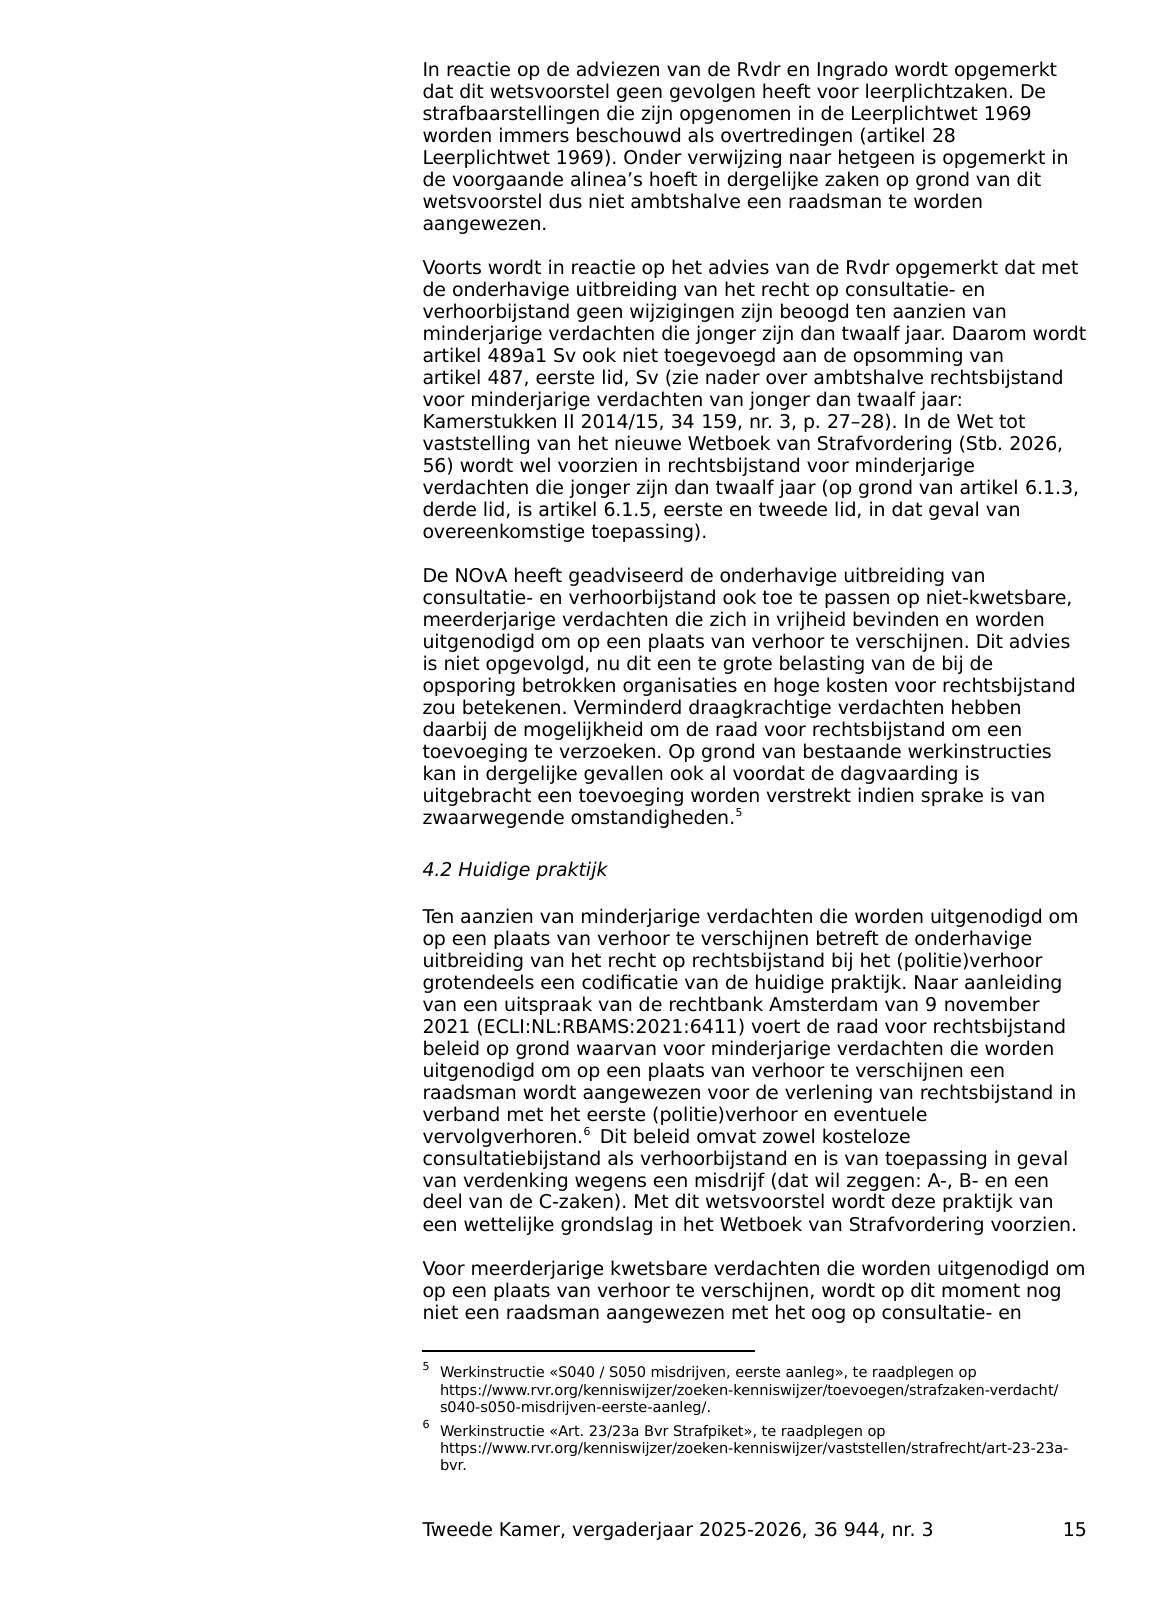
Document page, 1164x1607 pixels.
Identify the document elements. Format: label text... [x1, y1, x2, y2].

text In reactie op de adviezen van de Rvdr en Ingrado wordt opgemerkt dat dit wetsvoorstel geen gevolgen heeft voor leerplichtzaken. De strafbaarstellingen die zijn opgenomen in de Leerplichtwet 1969 worden immers beschouwd als overtredingen (artikel 28 Leerplichtwet 1969). Onder verwijzing naar hetgeen is opgemerkt in de voorgaande alinea’s hoeft in dergelijke zaken op grond van dit wetsvoorstel dus niet ambtshalve een raadsman te worden aangewezen. [422, 59, 1087, 235]
text Werkinstructie «S040 / S050 misdrijven, eerste aanleg», te raadplegen op https://www.rvr.org/kenniswijzer/zoeken-kenniswijzer/toevoegen/strafzaken-verdacht/s040-s050-misdrijven-eerste-aanleg/. [422, 1360, 1087, 1416]
text De NOvA heeft geadviseerd de onderhavige uitbreiding van consultatie- en verhoorbijstand ook toe te passen op niet-kwetsbare, meerderjarige verdachten die zich in vrijheid bevinden en worden uitgenodigd om op een plaats van verhoor te verschijnen. Dit advies is niet opgevolgd, nu dit een te grote belasting van de bij de opsporing betrokken organisaties en hoge kosten voor rechtsbijstand zou betekenen. Verminderd draagkrachtige verdachten hebben daarbij de mogelijkheid om de raad voor rechtsbijstand om een toevoeging te verzoeken. Op grond van bestaande werkinstructies kan in dergelijke gevallen ook al voordat de dagvaarding is uitgebracht een toevoeging worden verstrekt indien sprake is van zwaarwegende omstandigheden. [422, 565, 1087, 829]
text Voor meerderjarige kwetsbare verdachten die worden uitgenodigd om op een plaats van verhoor te verschijnen, wordt op dit moment nog niet een raadsman aangewezen met het oog op consultatie- en [422, 1258, 1087, 1323]
text Voorts wordt in reactie op het advies van de Rvdr opgemerkt dat met de onderhavige uitbreiding van het recht op consultatie- en verhoorbijstand geen wijzigingen zijn beoogd ten aanzien van minderjarige verdachten die jonger zijn dan twaalf jaar. Daarom wordt artikel 489a1 Sv ook niet toegevoegd aan de opsomming van artikel 487, eerste lid, Sv (zie nader over ambtshalve rechtsbijstand voor minderjarige verdachten van jonger dan twaalf jaar: Kamerstukken II 2014/15, 34 159, nr. 3, p. 27–28). In de Wet tot vaststelling van het nieuwe Wetboek van Strafvordering (Stb. 2026, 56) wordt wel voorzien in rechtsbijstand voor minderjarige verdachten die jonger zijn dan twaalf jaar (op grond van artikel 6.1.3, derde lid, is artikel 6.1.5, eerste en tweede lid, in dat geval van overeenkomstige toepassing). [422, 257, 1087, 543]
subtitle 4.2 Huidige praktijk [422, 859, 1087, 881]
text Ten aanzien van minderjarige verdachten die worden uitgenodigd om op een plaats van verhoor te verschijnen betreft de onderhavige uitbreiding van het recht op rechtsbijstand bij het (politie)verhoor grotendeels een codificatie van de huidige praktijk. Naar aanleiding van een uitspraak van de rechtbank Amsterdam van 9 november 2021 (ECLI:NL:RBAMS:2021:6411) voert de raad voor rechtsbijstand beleid op grond waarvan voor minderjarige verdachten die worden uitgenodigd om op een plaats van verhoor te verschijnen een raadsman wordt aangewezen voor de verlening van rechtsbijstand in verband met het eerste (politie)verhoor en eventuele vervolgverhoren. Dit beleid omvat zowel kosteloze consultatiebijstand als verhoorbijstand en is van toepassing in geval van verdenking wegens een misdrijf (dat wil zeggen: A-, B- en een deel van de C-zaken). Met dit wetsvoorstel wordt deze praktijk van een wettelijke grondslag in het Wetboek van Strafvordering voorzien. [422, 906, 1087, 1235]
text Werkinstructie «Art. 23/23a Bvr Strafpiket», te raadplegen op https://www.rvr.org/kenniswijzer/zoeken-kenniswijzer/vaststellen/strafrecht/art-23-23a-bvr. [422, 1418, 1087, 1474]
